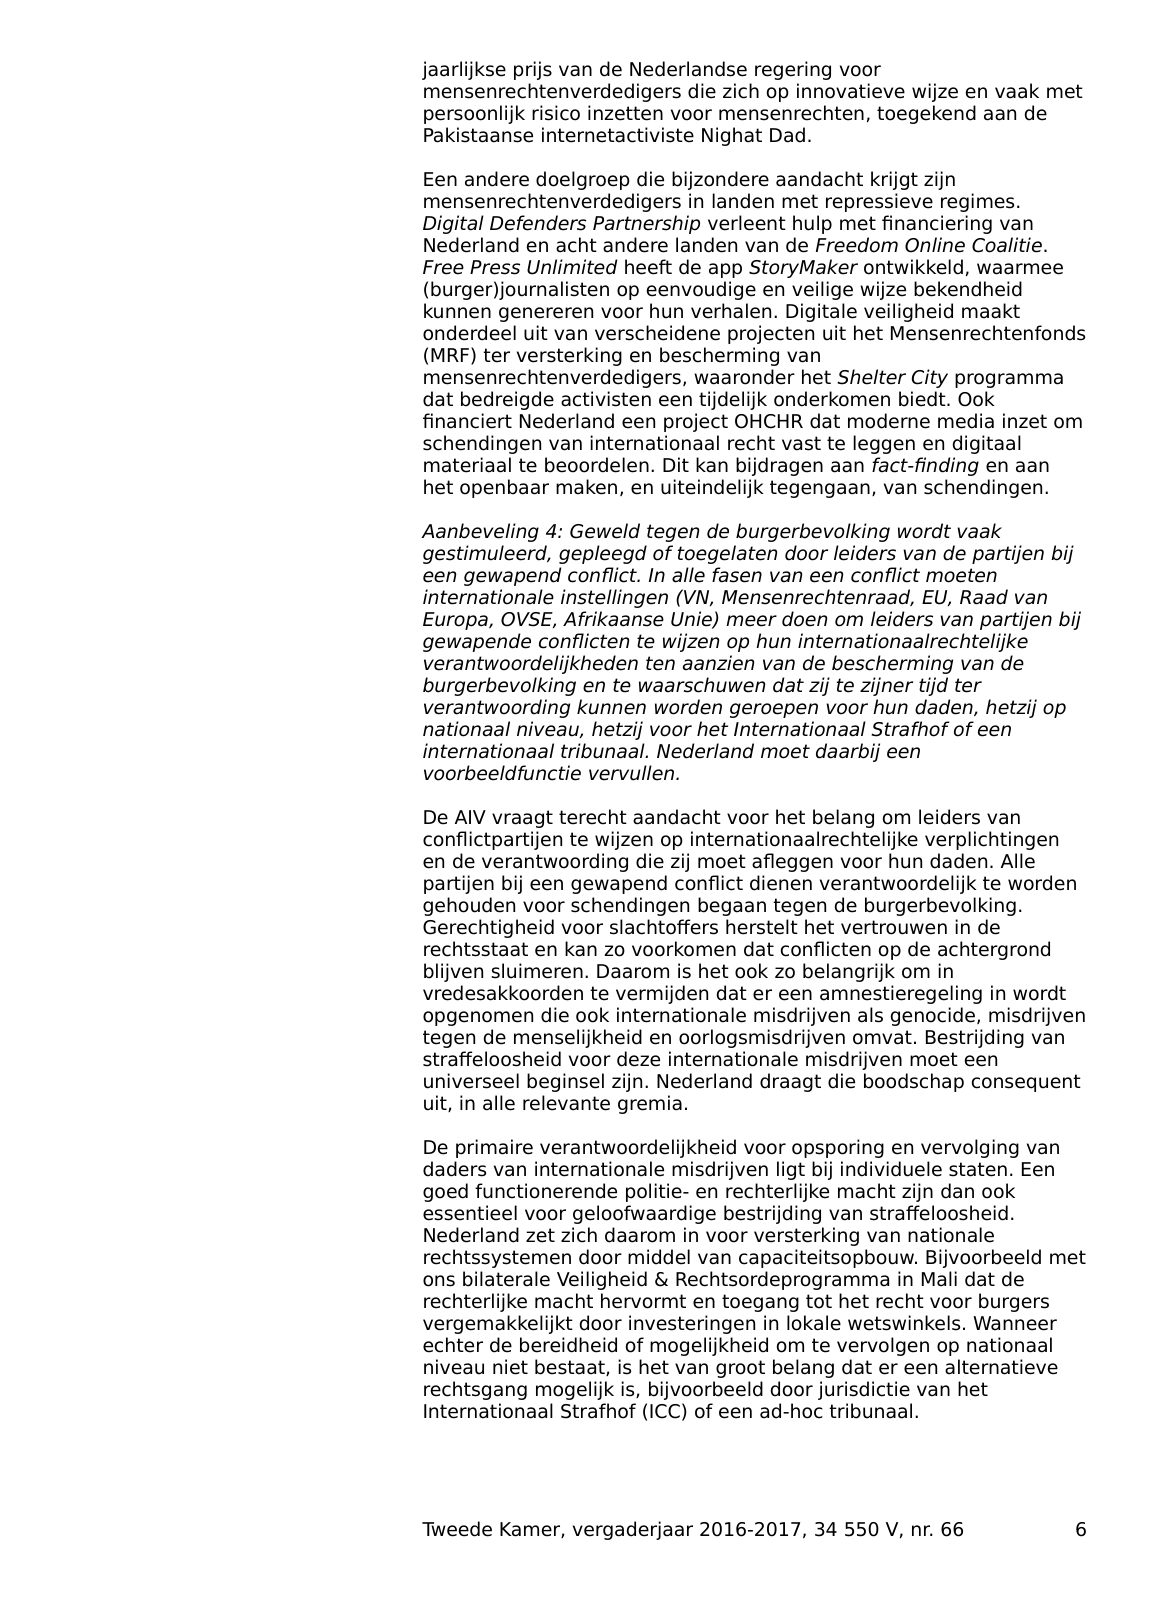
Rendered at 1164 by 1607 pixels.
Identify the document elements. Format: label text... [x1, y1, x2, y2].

text De primaire verantwoordelijkheid voor opsporing en vervolging van daders van internationale misdrijven ligt bij individuele staten. Een goed functionerende politie- en rechterlijke macht zijn dan ook essentieel voor geloofwaardige bestrijding van straffeloosheid. Nederland zet zich daarom in voor versterking van nationale rechtssystemen door middel van capaciteitsopbouw. Bijvoorbeeld met ons bilaterale Veiligheid & Rechtsordeprogramma in Mali dat de rechterlijke macht hervormt en toegang tot het recht voor burgers vergemakkelijkt door investeringen in lokale wetswinkels. Wanneer echter de bereidheid of mogelijkheid om te vervolgen op nationaal niveau niet bestaat, is het van groot belang dat er een alternatieve rechtsgang mogelijk is, bijvoorbeeld door jurisdictie van het Internationaal Strafhof (ICC) of een ad-hoc tribunaal. [422, 1137, 1087, 1423]
text jaarlijkse prijs van de Nederlandse regering voor mensenrechtenverdedigers die zich op innovatieve wijze en vaak met persoonlijk risico inzetten voor mensenrechten, toegekend aan de Pakistaanse internetactiviste Nighat Dad. [422, 59, 1087, 147]
text Aanbeveling 4: Geweld tegen de burgerbevolking wordt vaak gestimuleerd, gepleegd of toegelaten door leiders van de partijen bij een gewapend conflict. In alle fasen van een conflict moeten internationale instellingen (VN, Mensenrechtenraad, EU, Raad van Europa, OVSE, Afrikaanse Unie) meer doen om leiders van partijen bij gewapende conflicten te wijzen op hun internationaalrechtelijke verantwoordelijkheden ten aanzien van de bescherming van de burgerbevolking en te waarschuwen dat zij te zijner tijd ter verantwoording kunnen worden geroepen voor hun daden, hetzij op nationaal niveau, hetzij voor het Internationaal Strafhof of een internationaal tribunaal. Nederland moet daarbij een voorbeeldfunctie vervullen. [422, 521, 1087, 785]
text Een andere doelgroep die bijzondere aandacht krijgt zijn mensenrechtenverdedigers in landen met repressieve regimes. Digital Defenders Partnership verleent hulp met financiering van Nederland en acht andere landen van de Freedom Online Coalitie. Free Press Unlimited heeft de app StoryMaker ontwikkeld, waarmee (burger)journalisten op eenvoudige en veilige wijze bekendheid kunnen genereren voor hun verhalen. Digitale veiligheid maakt onderdeel uit van verscheidene projecten uit het Mensenrechtenfonds (MRF) ter versterking en bescherming van mensenrechtenverdedigers, waaronder het Shelter City programma dat bedreigde activisten een tijdelijk onderkomen biedt. Ook financiert Nederland een project OHCHR dat moderne media inzet om schendingen van internationaal recht vast te leggen en digitaal materiaal te beoordelen. Dit kan bijdragen aan fact-finding en aan het openbaar maken, en uiteindelijk tegengaan, van schendingen. [422, 169, 1087, 499]
text De AIV vraagt terecht aandacht voor het belang om leiders van conflictpartijen te wijzen op internationaalrechtelijke verplichtingen en de verantwoording die zij moet afleggen voor hun daden. Alle partijen bij een gewapend conflict dienen verantwoordelijk te worden gehouden voor schendingen begaan tegen de burgerbevolking. Gerechtigheid voor slachtoffers herstelt het vertrouwen in de rechtsstaat en kan zo voorkomen dat conflicten op de achtergrond blijven sluimeren. Daarom is het ook zo belangrijk om in vredesakkoorden te vermijden dat er een amnestieregeling in wordt opgenomen die ook internationale misdrijven als genocide, misdrijven tegen de menselijkheid en oorlogsmisdrijven omvat. Bestrijding van straffeloosheid voor deze internationale misdrijven moet een universeel beginsel zijn. Nederland draagt die boodschap consequent uit, in alle relevante gremia. [422, 807, 1087, 1115]
